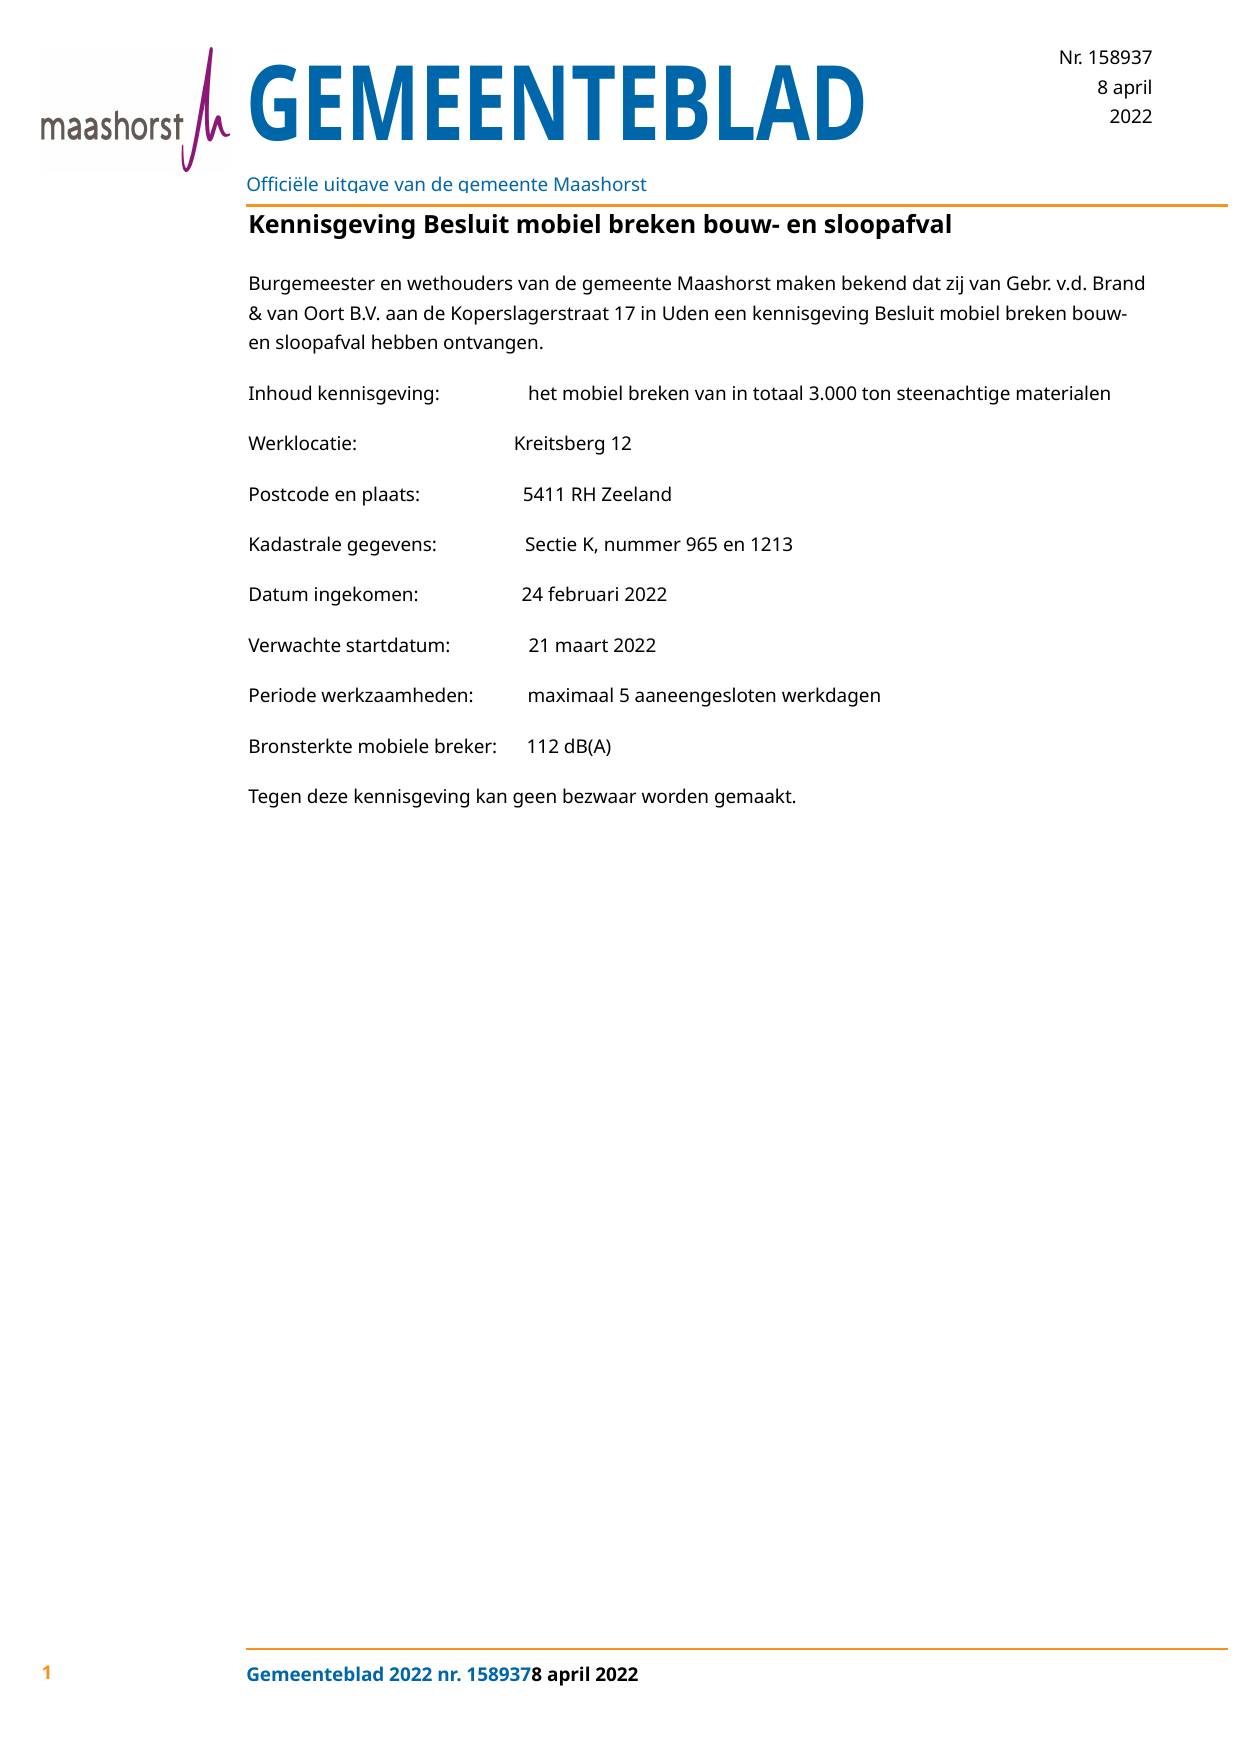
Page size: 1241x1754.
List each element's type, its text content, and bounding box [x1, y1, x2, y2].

text Periode werkzaamheden: maximaal 5 aaneengesloten werkdagen [248, 682, 1152, 708]
text Verwachte startdatum: 21 maart 2022 [248, 632, 1152, 658]
text Werklocatie: Kreitsberg 12 [248, 430, 1152, 456]
text Inhoud kennisgeving: het mobiel breken van in totaal 3.000 ton steenachtige materialen [248, 380, 1152, 406]
picture [41, 47, 231, 172]
text Bronsterkte mobiele breker: 112 dB(A) [248, 733, 1152, 758]
text Kadastrale gegevens: Sectie K, nummer 965 en 1213 [248, 531, 1152, 557]
text Burgemeester en wethouders van de gemeente Maashorst maken bekend dat zij van Gebr. v.d. Brand & van Oort B.V. aan de Koperslagerstraat 17 in Uden een kennisgeving Besluit mobiel breken bouw- en sloopafval hebben ontvangen. [248, 270, 1152, 355]
text Datum ingekomen: 24 februari 2022 [248, 582, 1152, 607]
text Tegen deze kennisgeving kan geen bezwaar worden gemaakt. [248, 783, 1152, 809]
text Postcode en plaats: 5411 RH Zeeland [248, 481, 1152, 506]
text Kennisgeving Besluit mobiel breken bouw- en sloopafval [248, 207, 1152, 241]
